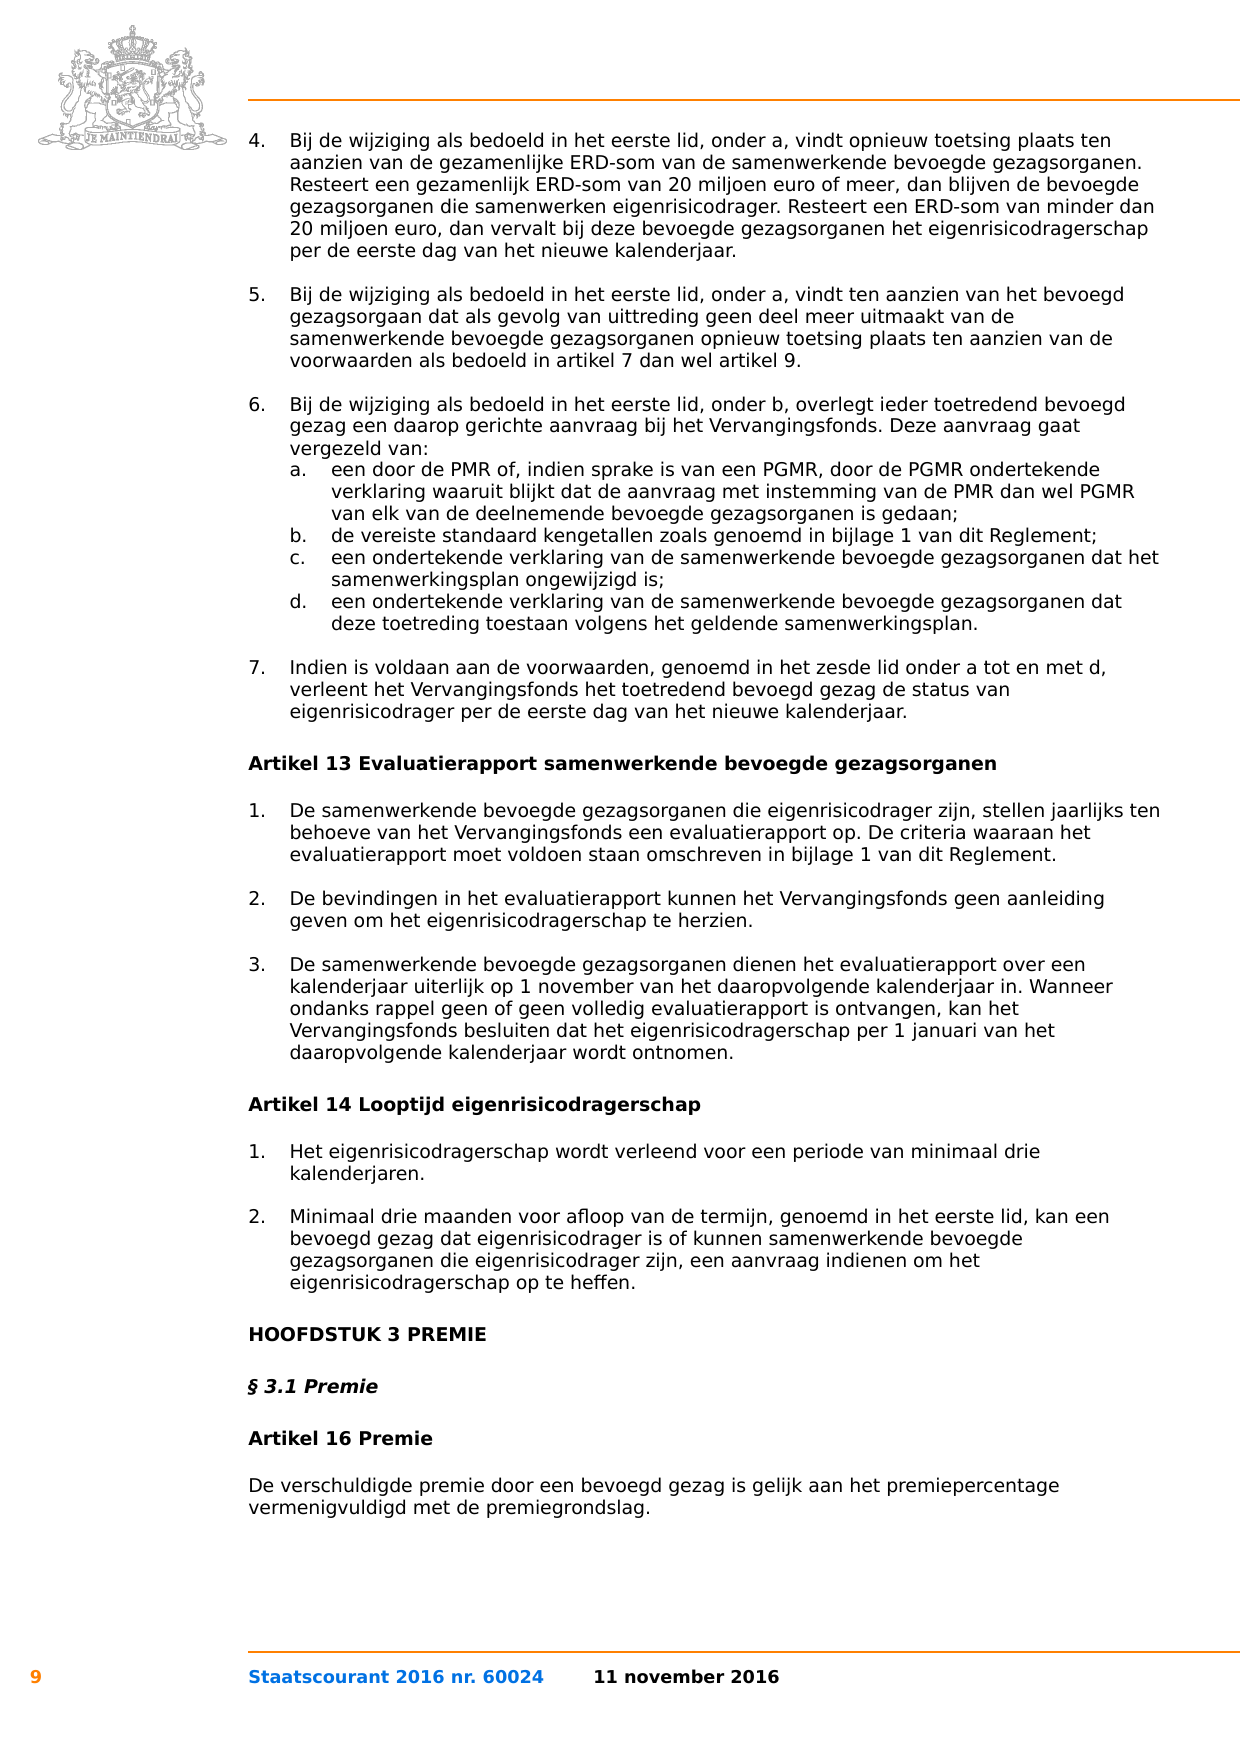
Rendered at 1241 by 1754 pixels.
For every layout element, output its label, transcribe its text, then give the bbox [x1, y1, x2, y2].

text De verschuldigde premie door een bevoegd gezag is gelijk aan het premiepercentage vermenigvuldigd met de premiegrondslag. [248, 1475, 1163, 1519]
text 1. Het eigenrisicodragerschap wordt verleend voor een periode van minimaal drie kalenderjaren. [248, 1141, 1163, 1184]
text 6. Bij de wijziging als bedoeld in het eerste lid, onder b, overlegt ieder toetredend bevoegd gezag een daarop gerichte aanvraag bij het Vervangingsfonds. Deze aanvraag gaat vergezeld van: [248, 393, 1163, 459]
text a. een door de PMR of, indien sprake is van een PGMR, door de PGMR ondertekende verklaring waaruit blijkt dat de aanvraag met instemming van de PMR dan wel PGMR van elk van de deelnemende bevoegde gezagsorganen is gedaan; [289, 459, 1163, 525]
subtitle Artikel 14 Looptijd eigenrisicodragerschap [248, 1093, 1163, 1116]
text 2. De bevindingen in het evaluatierapport kunnen het Vervangingsfonds geen aanleiding geven om het eigenrisicodragerschap te herzien. [248, 888, 1163, 932]
text 2. Minimaal drie maanden voor afloop van de termijn, genoemd in het eerste lid, kan een bevoegd gezag dat eigenrisicodrager is of kunnen samenwerkende bevoegde gezagsorganen die eigenrisicodrager zijn, een aanvraag indienen om het eigenrisicodragerschap op te heffen. [248, 1206, 1163, 1294]
text 7. Indien is voldaan aan de voorwaarden, genoemd in het zesde lid onder a tot en met d, verleent het Vervangingsfonds het toetredend bevoegd gezag de status van eigenrisicodrager per de eerste dag van het nieuwe kalenderjaar. [248, 657, 1163, 723]
picture [38, 25, 227, 150]
subtitle Artikel 13 Evaluatierapport samenwerkende bevoegde gezagsorganen [248, 753, 1163, 775]
text b. de vereiste standaard kengetallen zoals genoemd in bijlage 1 van dit Reglement; [289, 525, 1163, 547]
subtitle Artikel 16 Premie [248, 1428, 1163, 1450]
text 5. Bij de wijziging als bedoeld in het eerste lid, onder a, vindt ten aanzien van het bevoegd gezagsorgaan dat als gevolg van uittreding geen deel meer uitmaakt van de samenwerkende bevoegde gezagsorganen opnieuw toetsing plaats ten aanzien van de voorwaarden als bedoeld in artikel 7 dan wel artikel 9. [248, 284, 1163, 372]
text d. een ondertekende verklaring van de samenwerkende bevoegde gezagsorganen dat deze toetreding toestaan volgens het geldende samenwerkingsplan. [289, 591, 1163, 635]
subtitle § 3.1 Premie [248, 1376, 1163, 1398]
text 4. Bij de wijziging als bedoeld in het eerste lid, onder a, vindt opnieuw toetsing plaats ten aanzien van de gezamenlijke ERD-som van de samenwerkende bevoegde gezagsorganen. Resteert een gezamenlijk ERD-som van 20 miljoen euro of meer, dan blijven de bevoegde gezagsorganen die samenwerken eigenrisicodrager. Resteert een ERD-som van minder dan 20 miljoen euro, dan vervalt bij deze bevoegde gezagsorganen het eigenrisicodragerschap per de eerste dag van het nieuwe kalenderjaar. [248, 130, 1163, 262]
subtitle HOOFDSTUK 3 PREMIE [248, 1324, 1163, 1346]
text c. een ondertekende verklaring van de samenwerkende bevoegde gezagsorganen dat het samenwerkingsplan ongewijzigd is; [289, 547, 1163, 591]
text 1. De samenwerkende bevoegde gezagsorganen die eigenrisicodrager zijn, stellen jaarlijks ten behoeve van het Vervangingsfonds een evaluatierapport op. De criteria waaraan het evaluatierapport moet voldoen staan omschreven in bijlage 1 van dit Reglement. [248, 800, 1163, 866]
text 3. De samenwerkende bevoegde gezagsorganen dienen het evaluatierapport over een kalenderjaar uiterlijk op 1 november van het daaropvolgende kalenderjaar in. Wanneer ondanks rappel geen of geen volledig evaluatierapport is ontvangen, kan het Vervangingsfonds besluiten dat het eigenrisicodragerschap per 1 januari van het daaropvolgende kalenderjaar wordt ontnomen. [248, 954, 1163, 1063]
